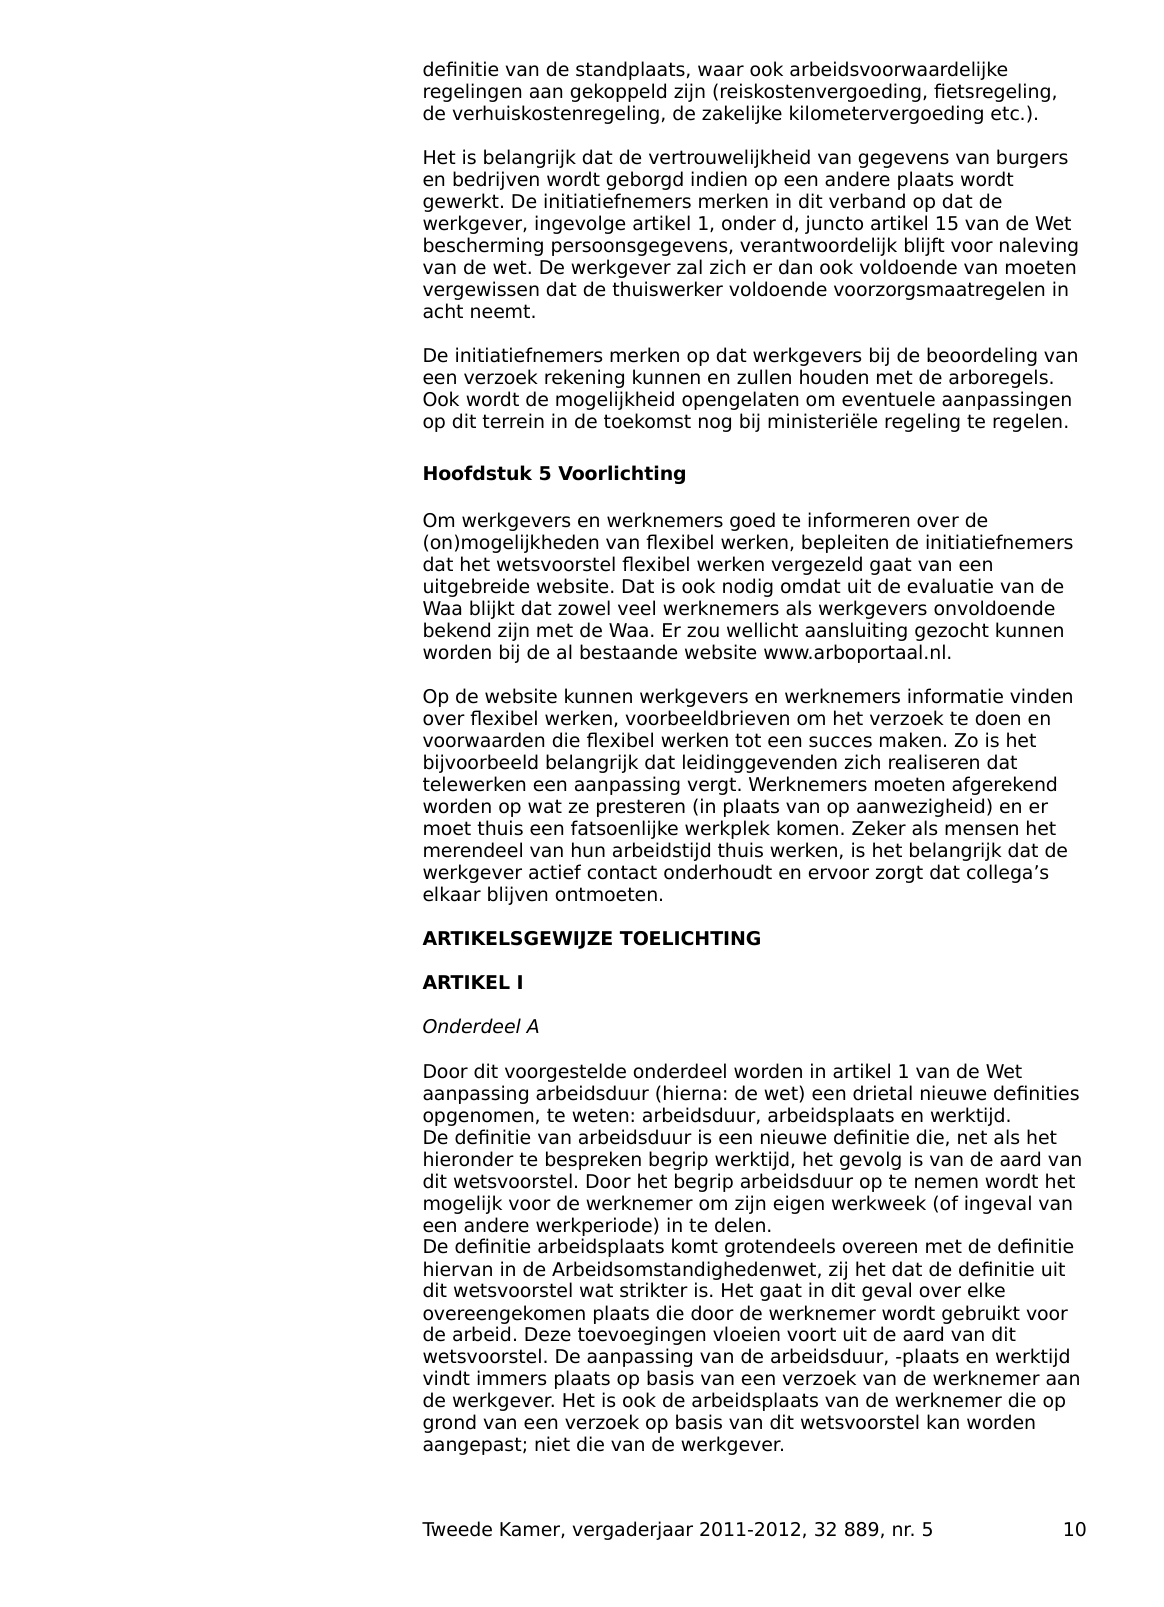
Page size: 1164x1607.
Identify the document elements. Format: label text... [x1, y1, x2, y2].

text Op de website kunnen werkgevers en werknemers informatie vinden over flexibel werken, voorbeeldbrieven om het verzoek te doen en voorwaarden die flexibel werken tot een succes maken. Zo is het bijvoorbeeld belangrijk dat leidinggevenden zich realiseren dat telewerken een aanpassing vergt. Werknemers moeten afgerekend worden op wat ze presteren (in plaats van op aanwezigheid) en er moet thuis een fatsoenlijke werkplek komen. Zeker als mensen het merendeel van hun arbeidstijd thuis werken, is het belangrijk dat de werkgever actief contact onderhoudt en ervoor zorgt dat collega’s elkaar blijven ontmoeten. [422, 686, 1087, 906]
text De definitie arbeidsplaats komt grotendeels overeen met de definitie hiervan in de Arbeidsomstandighedenwet, zij het dat de definitie uit dit wetsvoorstel wat strikter is. Het gaat in dit geval over elke overeengekomen plaats die door de werknemer wordt gebruikt voor de arbeid. Deze toevoegingen vloeien voort uit de aard van dit wetsvoorstel. De aanpassing van de arbeidsduur, -plaats en werktijd vindt immers plaats op basis van een verzoek van de werknemer aan de werkgever. Het is ook de arbeidsplaats van de werknemer die op grond van een verzoek op basis van dit wetsvoorstel kan worden aangepast; niet die van de werkgever. [422, 1236, 1087, 1456]
text definitie van de standplaats, waar ook arbeidsvoorwaardelijke regelingen aan gekoppeld zijn (reiskostenvergoeding, fietsregeling, de verhuiskostenregeling, de zakelijke kilometervergoeding etc.). [422, 59, 1087, 125]
text De initiatiefnemers merken op dat werkgevers bij de beoordeling van een verzoek rekening kunnen en zullen houden met de arboregels. Ook wordt de mogelijkheid opengelaten om eventuele aanpassingen op dit terrein in de toekomst nog bij ministeriële regeling te regelen. [422, 345, 1087, 433]
subtitle ARTIKELSGEWIJZE TOELICHTING [422, 928, 1087, 950]
text De definitie van arbeidsduur is een nieuwe definitie die, net als het hieronder te bespreken begrip werktijd, het gevolg is van de aard van dit wetsvoorstel. Door het begrip arbeidsduur op te nemen wordt het mogelijk voor de werknemer om zijn eigen werkweek (of ingeval van een andere werkperiode) in te delen. [422, 1127, 1087, 1236]
subtitle Onderdeel A [422, 1016, 1087, 1038]
text Het is belangrijk dat de vertrouwelijkheid van gegevens van burgers en bedrijven wordt geborgd indien op een andere plaats wordt gewerkt. De initiatiefnemers merken in dit verband op dat de werkgever, ingevolge artikel 1, onder d, juncto artikel 15 van de Wet bescherming persoonsgegevens, verantwoordelijk blijft voor naleving van de wet. De werkgever zal zich er dan ook voldoende van moeten vergewissen dat de thuiswerker voldoende voorzorgsmaatregelen in acht neemt. [422, 147, 1087, 323]
subtitle ARTIKEL I [422, 972, 1087, 994]
text Door dit voorgestelde onderdeel worden in artikel 1 van de Wet aanpassing arbeidsduur (hierna: de wet) een drietal nieuwe definities opgenomen, te weten: arbeidsduur, arbeidsplaats en werktijd. [422, 1061, 1087, 1127]
subtitle Hoofdstuk 5 Voorlichting [422, 463, 1087, 485]
text Om werkgevers en werknemers goed te informeren over de (on)mogelijkheden van flexibel werken, bepleiten de initiatiefnemers dat het wetsvoorstel flexibel werken vergezeld gaat van een uitgebreide website. Dat is ook nodig omdat uit de evaluatie van de Waa blijkt dat zowel veel werknemers als werkgevers onvoldoende bekend zijn met de Waa. Er zou wellicht aansluiting gezocht kunnen worden bij de al bestaande website www.arboportaal.nl. [422, 510, 1087, 664]
